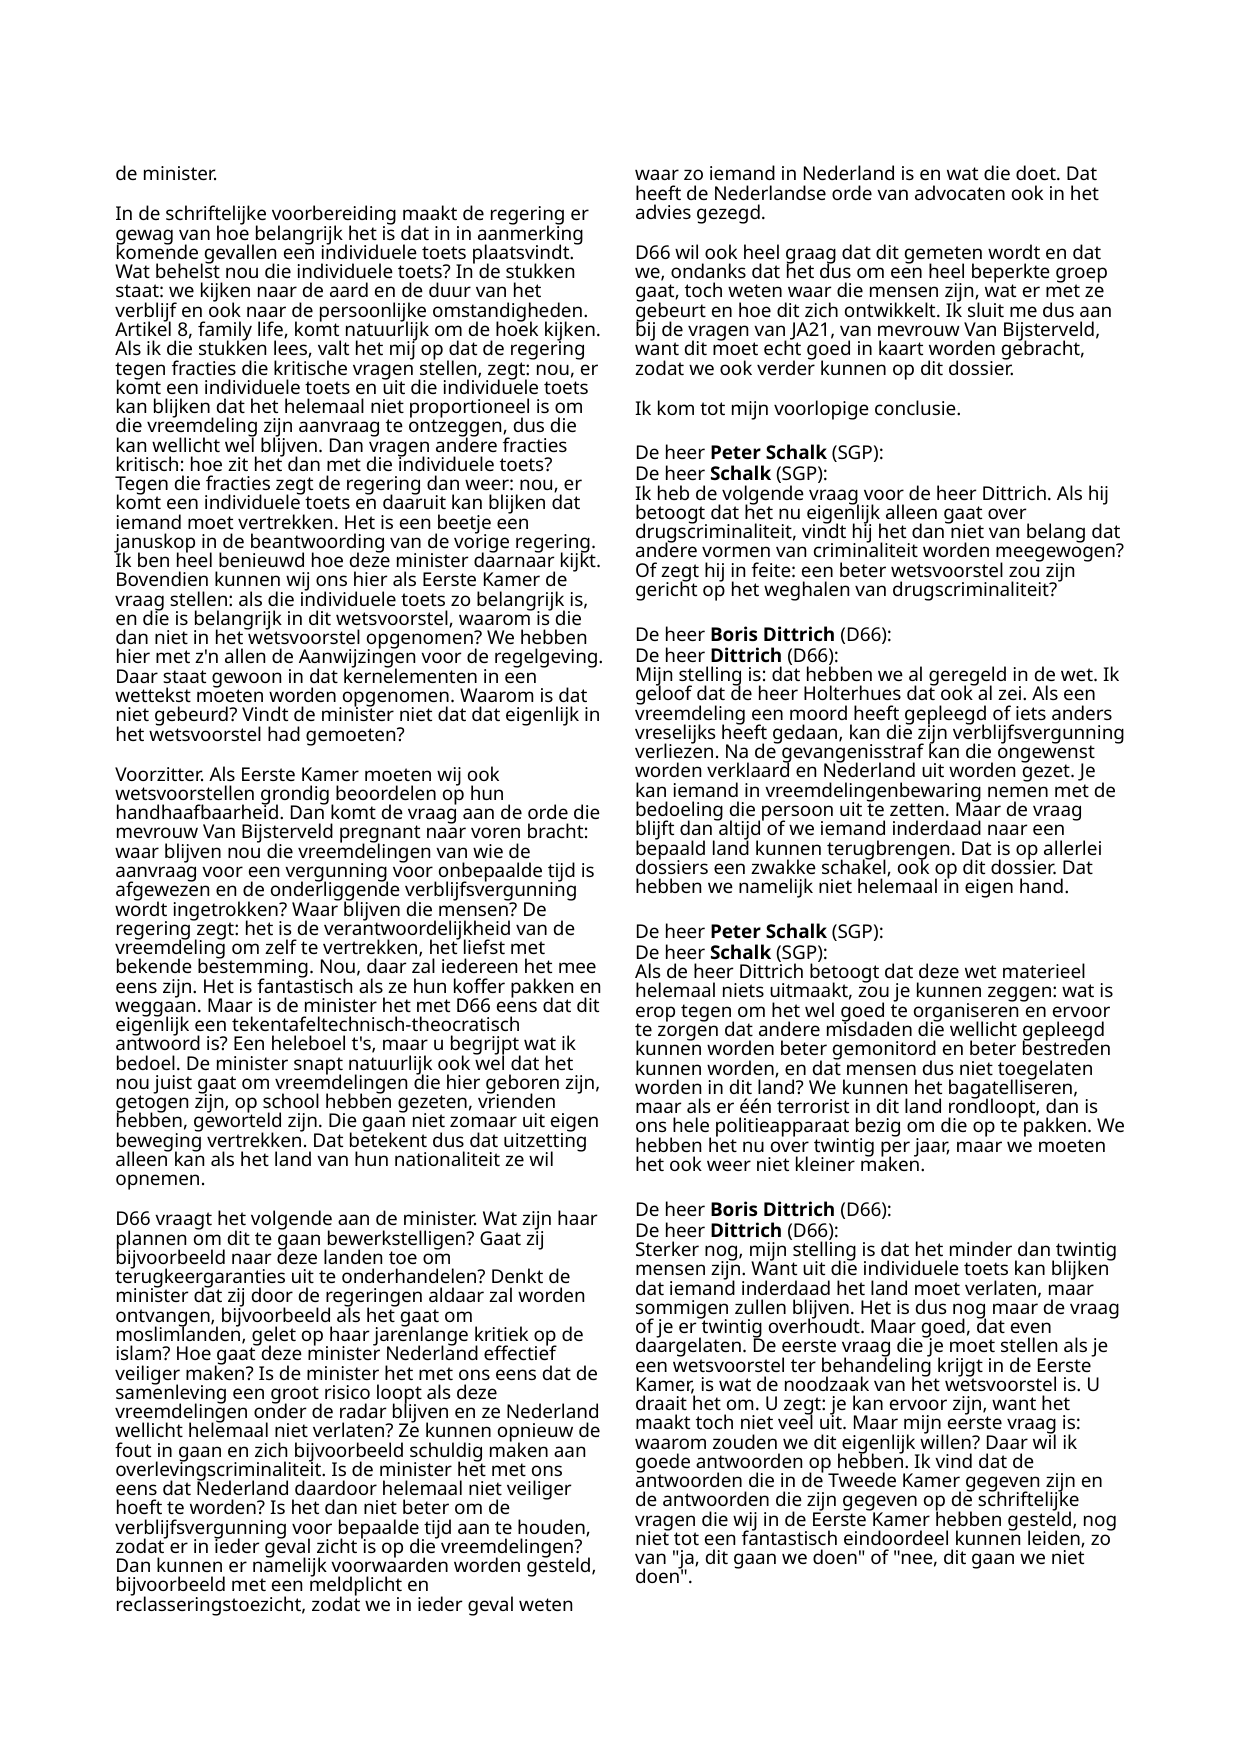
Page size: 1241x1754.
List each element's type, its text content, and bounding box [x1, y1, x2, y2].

text Mijn stelling is: dat hebben we al geregeld in de wet. Ik geloof dat de heer Holterhues dat ook al zei. Als een vreemdeling een moord heeft gepleegd of iets anders vreselijks heeft gedaan, kan die zijn verblijfsvergunning verliezen. Na de gevangenisstraf kan die ongewenst worden verklaard en Nederland uit worden gezet. Je kan iemand in vreemdelingenbewaring nemen met de bedoeling die persoon uit te zetten. Maar de vraag blijft dan altijd of we iemand inderdaad naar een bepaald land kunnen terugbrengen. Dat is op allerlei dossiers een zwakke schakel, ook op dit dossier. Dat hebben we namelijk niet helemaal in eigen hand. [635, 666, 1125, 897]
text D66 wil ook heel graag dat dit gemeten wordt en dat we, ondanks dat het dus om een heel beperkte groep gaat, toch weten waar die mensen zijn, wat er met ze gebeurt en hoe dit zich ontwikkelt. Ik sluit me dus aan bij de vragen van JA21, van mevrouw Van Bijsterveld, want dit moet echt goed in kaart worden gebracht, zodat we ook verder kunnen op dit dossier. [635, 244, 1125, 379]
text De heer Boris Dittrich (D66): [635, 1196, 1125, 1222]
text De heer Peter Schalk (SGP): [635, 439, 1125, 465]
text Sterker nog, mijn stelling is dat het minder dan twintig mensen zijn. Want uit die individuele toets kan blijken dat iemand inderdaad het land moet verlaten, maar sommigen zullen blijven. Het is dus nog maar de vraag of je er twintig overhoudt. Maar goed, dat even daargelaten. De eerste vraag die je moet stellen als je een wetsvoorstel ter behandeling krijgt in de Eerste Kamer, is wat de noodzaak van het wetsvoorstel is. U draait het om. U zegt: je kan ervoor zijn, want het maakt toch niet veel uit. Maar mijn eerste vraag is: waarom zouden we dit eigenlijk willen? Daar wil ik goede antwoorden op hebben. Ik vind dat de antwoorden die in de Tweede Kamer gegeven zijn en de antwoorden die zijn gegeven op de schriftelijke vragen die wij in de Eerste Kamer hebben gesteld, nog niet tot een fantastisch eindoordeel kunnen leiden, zo van "ja, dit gaan we doen" of "nee, dit gaan we niet doen". [635, 1241, 1125, 1588]
text Voorzitter. Als Eerste Kamer moeten wij ook wetsvoorstellen grondig beoordelen op hun handhaafbaarheid. Dan komt de vraag aan de orde die mevrouw Van Bijsterveld pregnant naar voren bracht: waar blijven nou die vreemdelingen van wie de aanvraag voor een vergunning voor onbepaalde tijd is afgewezen en de onderliggende verblijfsvergunning wordt ingetrokken? Waar blijven die mensen? De regering zegt: het is de verantwoordelijkheid van de vreemdeling om zelf te vertrekken, het liefst met bekende bestemming. Nou, daar zal iedereen het mee eens zijn. Het is fantastisch als ze hun koffer pakken en weggaan. Maar is de minister het met D66 eens dat dit eigenlijk een tekentafeltechnisch-theocratisch antwoord is? Een heleboel t's, maar u begrijpt wat ik bedoel. De minister snapt natuurlijk ook wel dat het nou juist gaat om vreemdelingen die hier geboren zijn, getogen zijn, op school hebben gezeten, vrienden hebben, geworteld zijn. Die gaan niet zomaar uit eigen beweging vertrekken. Dat betekent dus dat uitzetting alleen kan als het land van hun nationaliteit ze wil opnemen. [115, 766, 605, 1189]
text De heer Boris Dittrich (D66): [635, 621, 1125, 647]
text In de schriftelijke voorbereiding maakt de regering er gewag van hoe belangrijk het is dat in in aanmerking komende gevallen een individuele toets plaatsvindt. Wat behelst nou die individuele toets? In de stukken staat: we kijken naar de aard en de duur van het verblijf en ook naar de persoonlijke omstandigheden. Artikel 8, family life, komt natuurlijk om de hoek kijken. Als ik die stukken lees, valt het mij op dat de regering tegen fracties die kritische vragen stellen, zegt: nou, er komt een individuele toets en uit die individuele toets kan blijken dat het helemaal niet proportioneel is om die vreemdeling zijn aanvraag te ontzeggen, dus die kan wellicht wel blijven. Dan vragen andere fracties kritisch: hoe zit het dan met die individuele toets? Tegen die fracties zegt de regering dan weer: nou, er komt een individuele toets en daaruit kan blijken dat iemand moet vertrekken. Het is een beetje een januskop in de beantwoording van de vorige regering. Ik ben heel benieuwd hoe deze minister daarnaar kijkt. Bovendien kunnen wij ons hier als Eerste Kamer de vraag stellen: als die individuele toets zo belangrijk is, en die is belangrijk in dit wetsvoorstel, waarom is die dan niet in het wetsvoorstel opgenomen? We hebben hier met z'n allen de Aanwijzingen voor de regelgeving. Daar staat gewoon in dat kernelementen in een wettekst moeten worden opgenomen. Waarom is dat niet gebeurd? Vindt de minister niet dat dat eigenlijk in het wetsvoorstel had gemoeten? [115, 205, 605, 745]
text De heer Dittrich (D66): [635, 1222, 1125, 1241]
text Ik kom tot mijn voorlopige conclusie. [635, 399, 1125, 419]
text Ik heb de volgende vraag voor de heer Dittrich. Als hij betoogt dat het nu eigenlijk alleen gaat over drugscriminaliteit, vindt hij het dan niet van belang dat andere vormen van criminaliteit worden meegewogen? Of zegt hij in feite: een beter wetsvoorstel zou zijn gericht op het weghalen van drugscriminaliteit? [635, 484, 1125, 600]
text De heer Dittrich (D66): [635, 647, 1125, 666]
text waar zo iemand in Nederland is en wat die doet. Dat heeft de Nederlandse orde van advocaten ook in het advies gezegd. [635, 165, 1125, 223]
text Als de heer Dittrich betoogt dat deze wet materieel helemaal niets uitmaakt, zou je kunnen zeggen: wat is erop tegen om het wel goed te organiseren en ervoor te zorgen dat andere misdaden die wellicht gepleegd kunnen worden beter gemonitord en beter bestreden kunnen worden, en dat mensen dus niet toegelaten worden in dit land? We kunnen het bagatelliseren, maar als er één terrorist in dit land rondloopt, dan is ons hele politieapparaat bezig om die op te pakken. We hebben het nu over twintig per jaar, maar we moeten het ook weer niet kleiner maken. [635, 963, 1125, 1175]
text D66 vraagt het volgende aan de minister. Wat zijn haar plannen om dit te gaan bewerkstelligen? Gaat zij bijvoorbeeld naar deze landen toe om terugkeergaranties uit te onderhandelen? Denkt de minister dat zij door de regeringen aldaar zal worden ontvangen, bijvoorbeeld als het gaat om moslimlanden, gelet op haar jarenlange kritiek op de islam? Hoe gaat deze minister Nederland effectief veiliger maken? Is de minister het met ons eens dat de samenleving een groot risico loopt als deze vreemdelingen onder de radar blijven en ze Nederland wellicht helemaal niet verlaten? Ze kunnen opnieuw de fout in gaan en zich bijvoorbeeld schuldig maken aan overlevingscriminaliteit. Is de minister het met ons eens dat Nederland daardoor helemaal niet veiliger hoeft te worden? Is het dan niet beter om de verblijfsvergunning voor bepaalde tijd aan te houden, zodat er in ieder geval zicht is op die vreemdelingen? Dan kunnen er namelijk voorwaarden worden gesteld, bijvoorbeeld met een meldplicht en reclasseringstoezicht, zodat we in ieder geval weten [115, 1210, 605, 1615]
text De heer Schalk (SGP): [635, 465, 1125, 484]
text De heer Schalk (SGP): [635, 944, 1125, 963]
text de minister. [115, 165, 605, 184]
text De heer Peter Schalk (SGP): [635, 918, 1125, 944]
